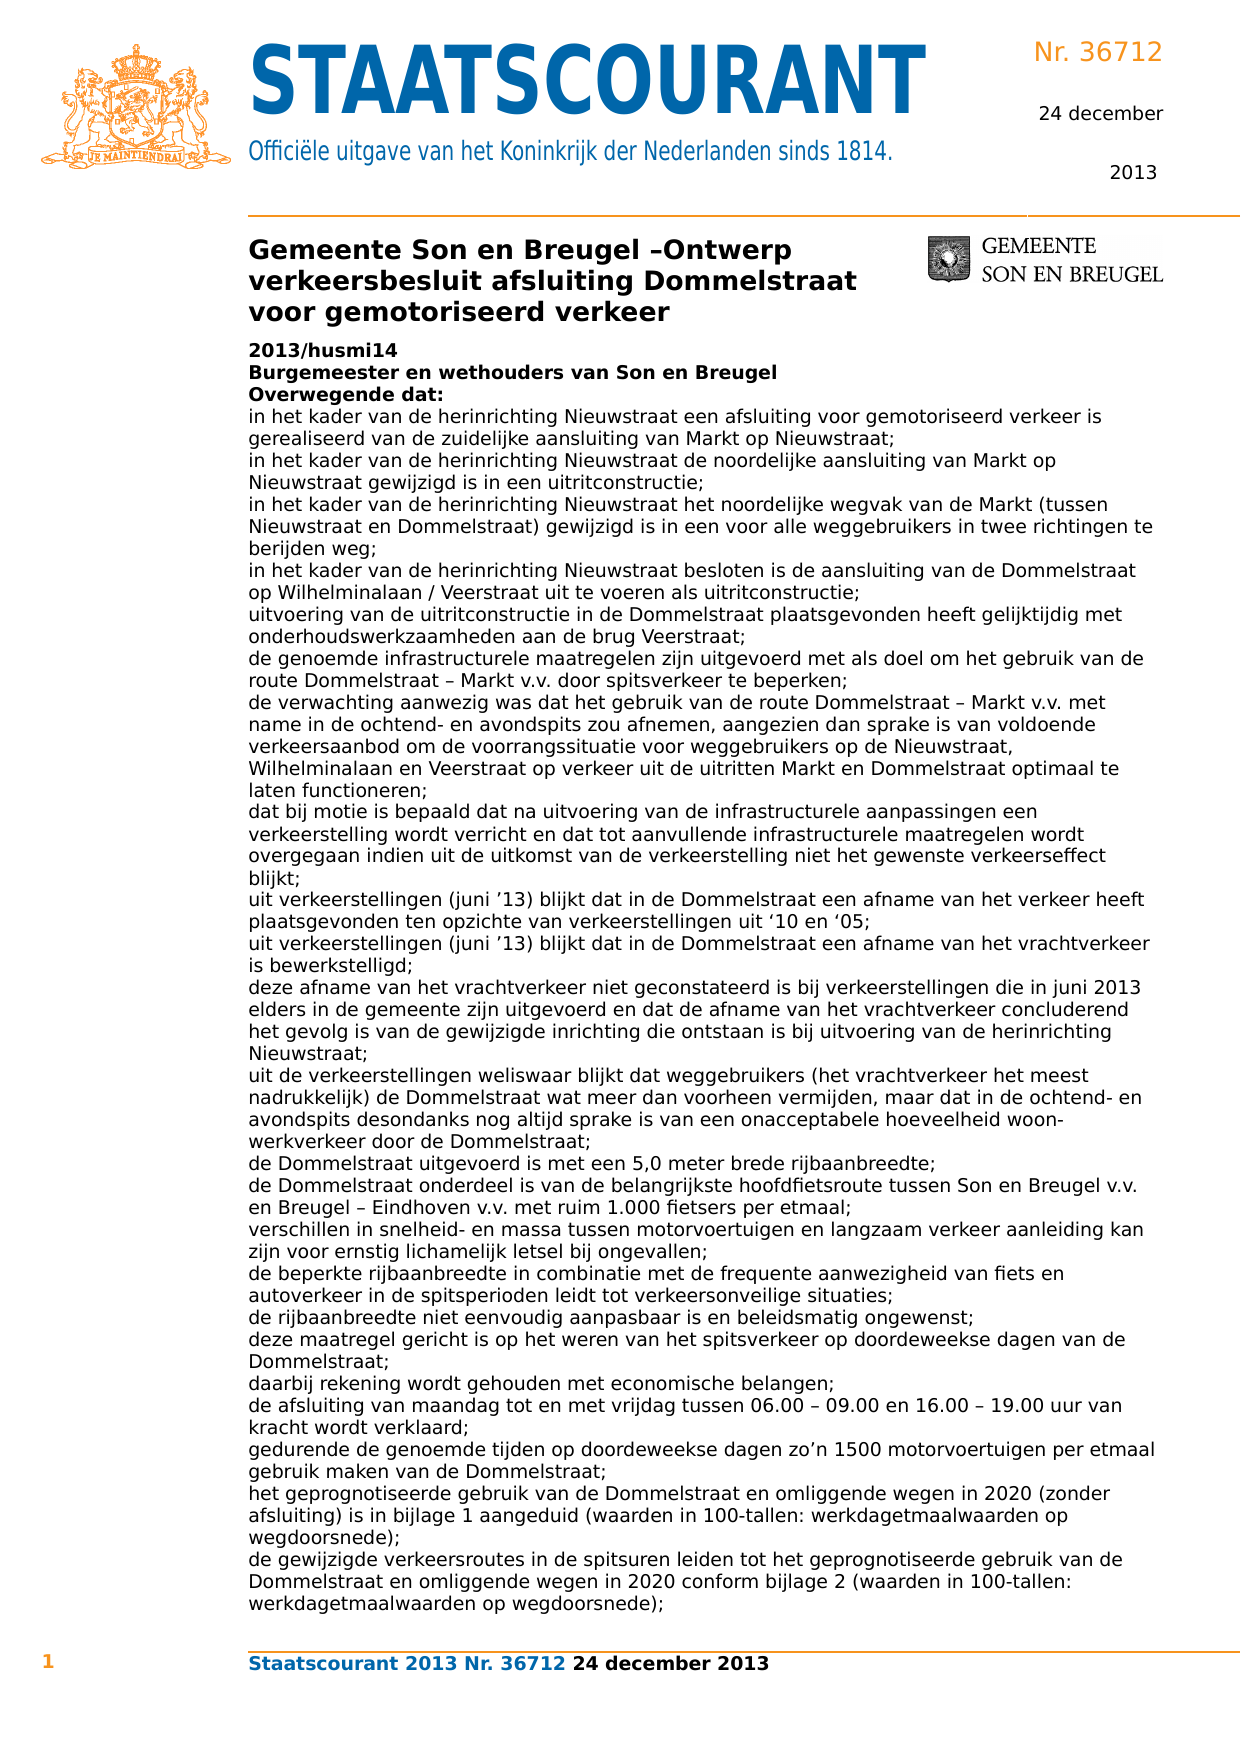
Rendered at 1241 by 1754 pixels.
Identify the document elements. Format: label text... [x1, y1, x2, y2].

text de genoemde infrastructurele maatregelen zijn uitgevoerd met als doel om het gebruik van de route Dommelstraat – Markt v.v. door spitsverkeer te beperken; [248, 648, 1163, 692]
text het geprognotiseerde gebruik van de Dommelstraat en omliggende wegen in 2020 (zonder afsluiting) is in bijlage 1 aangeduid (waarden in 100-tallen: werkdagetmaalwaarden op wegdoorsnede); [248, 1483, 1163, 1549]
text uit verkeerstellingen (juni ’13) blijkt dat in de Dommelstraat een afname van het verkeer heeft plaatsgevonden ten opzichte van verkeerstellingen uit ‘10 en ‘05; [248, 889, 1163, 933]
text de verwachting aanwezig was dat het gebruik van de route Dommelstraat – Markt v.v. met name in de ochtend- en avondspits zou afnemen, aangezien dan sprake is van voldoende verkeersaanbod om de voorrangssituatie voor weggebruikers op de Nieuwstraat, Wilhelminalaan en Veerstraat op verkeer uit de uitritten Markt en Dommelstraat optimaal te laten functioneren; [248, 692, 1163, 801]
text uitvoering van de uitritconstructie in de Dommelstraat plaatsgevonden heeft gelijktijdig met onderhoudswerkzaamheden aan de brug Veerstraat; [248, 604, 1163, 648]
text de beperkte rijbaanbreedte in combinatie met de frequente aanwezigheid van fiets en autoverkeer in de spitsperioden leidt tot verkeersonveilige situaties; [248, 1263, 1163, 1307]
subtitle Gemeente Son en Breugel –Ontwerp verkeersbesluit afsluiting Dommelstraat voor gemotoriseerd verkeer [248, 235, 1163, 328]
text in het kader van de herinrichting Nieuwstraat besloten is de aansluiting van de Dommelstraat op Wilhelminalaan / Veerstraat uit te voeren als uitritconstructie; [248, 560, 1163, 604]
picture [41, 44, 231, 169]
text daarbij rekening wordt gehouden met economische belangen; [248, 1373, 1163, 1395]
text dat bij motie is bepaald dat na uitvoering van de infrastructurele aanpassingen een verkeerstelling wordt verricht en dat tot aanvullende infrastructurele maatregelen wordt overgegaan indien uit de uitkomst van de verkeerstelling niet het gewenste verkeerseffect blijkt; [248, 801, 1163, 889]
text deze afname van het vrachtverkeer niet geconstateerd is bij verkeerstellingen die in juni 2013 elders in de gemeente zijn uitgevoerd en dat de afname van het vrachtverkeer concluderend het gevolg is van de gewijzigde inrichting die ontstaan is bij uitvoering van de herinrichting Nieuwstraat; [248, 977, 1163, 1065]
text in het kader van de herinrichting Nieuwstraat een afsluiting voor gemotoriseerd verkeer is gerealiseerd van de zuidelijke aansluiting van Markt op Nieuwstraat; [248, 406, 1163, 450]
text 2013/husmi14 [248, 340, 1163, 362]
text Burgemeester en wethouders van Son en Breugel [248, 362, 1163, 384]
text de rijbaanbreedte niet eenvoudig aanpasbaar is en beleidsmatig ongewenst; [248, 1307, 1163, 1329]
text de Dommelstraat onderdeel is van de belangrijkste hoofdfietsroute tussen Son en Breugel v.v. en Breugel – Eindhoven v.v. met ruim 1.000 fietsers per etmaal; [248, 1175, 1163, 1219]
text de afsluiting van maandag tot en met vrijdag tussen 06.00 – 09.00 en 16.00 – 19.00 uur van kracht wordt verklaard; [248, 1395, 1163, 1439]
text gedurende de genoemde tijden op doordeweekse dagen zo’n 1500 motorvoertuigen per etmaal gebruik maken van de Dommelstraat; [248, 1439, 1163, 1483]
text verschillen in snelheid- en massa tussen motorvoertuigen en langzaam verkeer aanleiding kan zijn voor ernstig lichamelijk letsel bij ongevallen; [248, 1219, 1163, 1263]
text Overwegende dat: [248, 384, 1163, 406]
text de gewijzigde verkeersroutes in de spitsuren leiden tot het geprognotiseerde gebruik van de Dommelstraat en omliggende wegen in 2020 conform bijlage 2 (waarden in 100-tallen: werkdagetmaalwaarden op wegdoorsnede); [248, 1549, 1163, 1615]
text in het kader van de herinrichting Nieuwstraat het noordelijke wegvak van de Markt (tussen Nieuwstraat en Dommelstraat) gewijzigd is in een voor alle weggebruikers in twee richtingen te berijden weg; [248, 494, 1163, 560]
text uit verkeerstellingen (juni ’13) blijkt dat in de Dommelstraat een afname van het vrachtverkeer is bewerkstelligd; [248, 933, 1163, 977]
text deze maatregel gericht is op het weren van het spitsverkeer op doordeweekse dagen van de Dommelstraat; [248, 1329, 1163, 1373]
text uit de verkeerstellingen weliswaar blijkt dat weggebruikers (het vrachtverkeer het meest nadrukkelijk) de Dommelstraat wat meer dan voorheen vermijden, maar dat in de ochtend- en avondspits desondanks nog altijd sprake is van een onacceptabele hoeveelheid woon-werkverkeer door de Dommelstraat; [248, 1065, 1163, 1153]
text de Dommelstraat uitgevoerd is met een 5,0 meter brede rijbaanbreedte; [248, 1153, 1163, 1175]
text in het kader van de herinrichting Nieuwstraat de noordelijke aansluiting van Markt op Nieuwstraat gewijzigd is in een uitritconstructie; [248, 450, 1163, 494]
picture [927, 235, 1164, 283]
